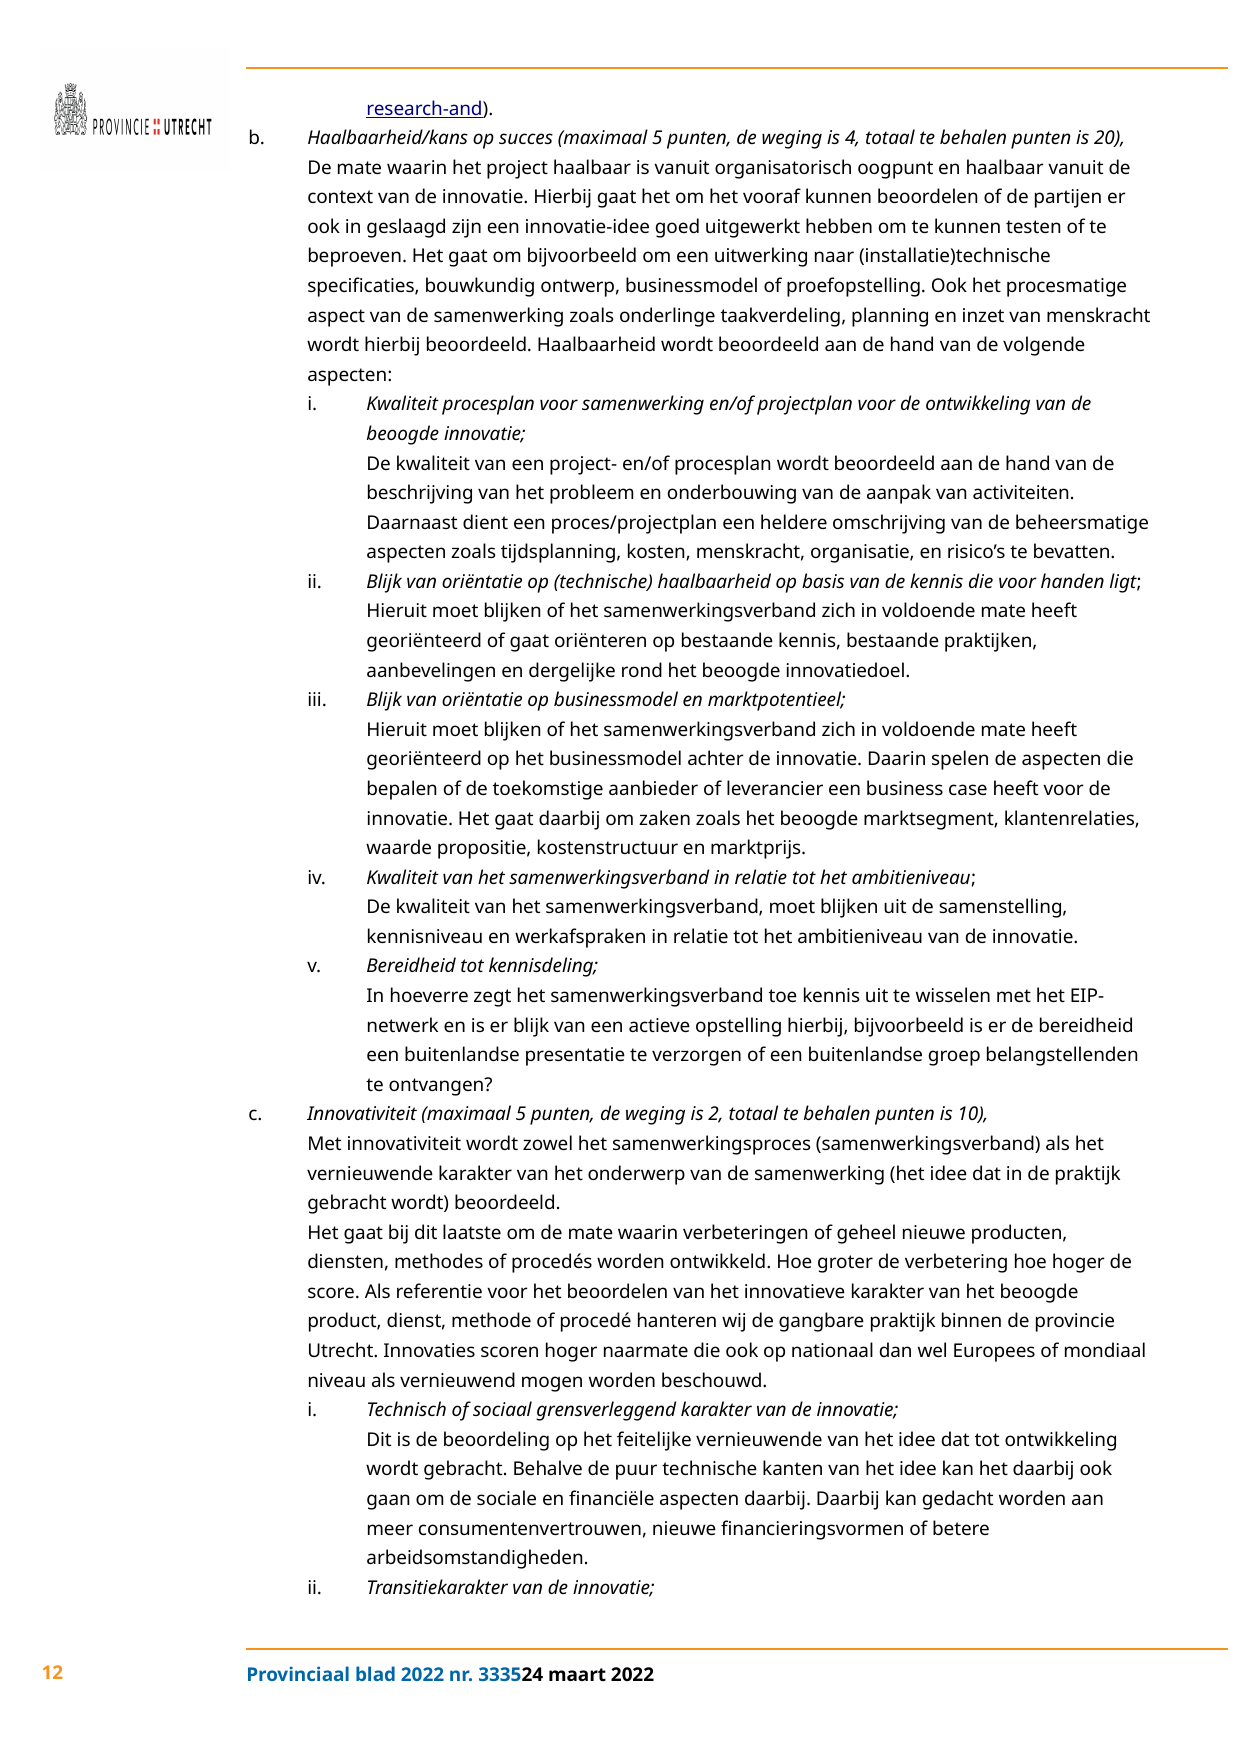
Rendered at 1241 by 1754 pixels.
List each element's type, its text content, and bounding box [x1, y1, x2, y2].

list research-and). [307, 95, 1152, 121]
list Haalbaarheid/kans op succes (maximaal 5 punten, de weging is 4, totaal te behalen punten is 20), [248, 124, 1152, 150]
list Blijk van oriëntatie op businessmodel en marktpotentieel; [307, 686, 1152, 712]
list Technisch of sociaal grensverleggend karakter van de innovatie; [307, 1396, 1152, 1422]
list Dit is de beoordeling op het feitelijke vernieuwende van het idee dat tot ontwikkeling wordt gebracht. Behalve de puur technische kanten van het idee kan het daarbij ook gaan om de sociale en financiële aspecten daarbij. Daarbij kan gedacht worden aan meer consumentenvertrouwen, nieuwe financieringsvormen of betere arbeidsomstandigheden. [307, 1426, 1152, 1570]
list Blijk van oriëntatie op (technische) haalbaarheid op basis van de kennis die voor handen ligt; [307, 568, 1152, 594]
list Kwaliteit procesplan voor samenwerking en/of projectplan voor de ontwikkeling van de beoogde innovatie; [307, 391, 1152, 446]
list Met innovativiteit wordt zowel het samenwerkingsproces (samenwerkingsverband) als het vernieuwende karakter van het onderwerp van de samenwerking (het idee dat in de praktijk gebracht wordt) beoordeeld. [248, 1130, 1152, 1215]
list Innovativiteit (maximaal 5 punten, de weging is 2, totaal te behalen punten is 10), [248, 1101, 1152, 1126]
list De kwaliteit van het samenwerkingsverband, moet blijken uit de samenstelling, kennisniveau en werkafspraken in relatie tot het ambitieniveau van de innovatie. [307, 893, 1152, 949]
list Kwaliteit van het samenwerkingsverband in relatie tot het ambitieniveau; [307, 864, 1152, 890]
list De mate waarin het project haalbaar is vanuit organisatorisch oogpunt en haalbaar vanuit de context van de innovatie. Hierbij gaat het om het vooraf kunnen beoordelen of de partijen er ook in geslaagd zijn een innovatie-idee goed uitgewerkt hebben om te kunnen testen of te beproeven. Het gaat om bijvoorbeeld om een uitwerking naar (installatie)technische specificaties, bouwkundig ontwerp, businessmodel of proefopstelling. Ook het procesmatige aspect van de samenwerking zoals onderlinge taakverdeling, planning en inzet van menskracht wordt hierbij beoordeeld. Haalbaarheid wordt beoordeeld aan de hand van de volgende aspecten: [248, 154, 1152, 387]
list Hieruit moet blijken of het samenwerkingsverband zich in voldoende mate heeft georiënteerd op het businessmodel achter de innovatie. Daarin spelen de aspecten die bepalen of de toekomstige aanbieder of leverancier een business case heeft voor de innovatie. Het gaat daarbij om zaken zoals het beoogde marktsegment, klantenrelaties, waarde propositie, kostenstructuur en marktprijs. [307, 716, 1152, 860]
list Het gaat bij dit laatste om de mate waarin verbeteringen of geheel nieuwe producten, diensten, methodes of procedés worden ontwikkeld. Hoe groter de verbetering hoe hoger de score. Als referentie voor het beoordelen van het innovatieve karakter van het beoogde product, dienst, methode of procedé hanteren wij de gangbare praktijk binnen de provincie Utrecht. Innovaties scoren hoger naarmate die ook op nationaal dan wel Europees of mondiaal niveau als vernieuwend mogen worden beschouwd. [248, 1219, 1152, 1393]
list Bereidheid tot kennisdeling; [307, 953, 1152, 978]
list Hieruit moet blijken of het samenwerkingsverband zich in voldoende mate heeft georiënteerd of gaat oriënteren op bestaande kennis, bestaande praktijken, aanbevelingen en dergelijke rond het beoogde innovatiedoel. [307, 598, 1152, 683]
list In hoeverre zegt het samenwerkingsverband toe kennis uit te wisselen met het EIP-netwerk en is er blijk van een actieve opstelling hierbij, bijvoorbeeld is er de bereidheid een buitenlandse presentatie te verzorgen of een buitenlandse groep belangstellenden te ontvangen? [307, 982, 1152, 1097]
list De kwaliteit van een project- en/of procesplan wordt beoordeeld aan de hand van de beschrijving van het probleem en onderbouwing van de aanpak van activiteiten. Daarnaast dient een proces/projectplan een heldere omschrijving van de beheersmatige aspecten zoals tijdsplanning, kosten, menskracht, organisatie, en risico’s te bevatten. [307, 450, 1152, 564]
picture [41, 47, 231, 172]
list Transitiekarakter van de innovatie; [307, 1574, 1152, 1600]
